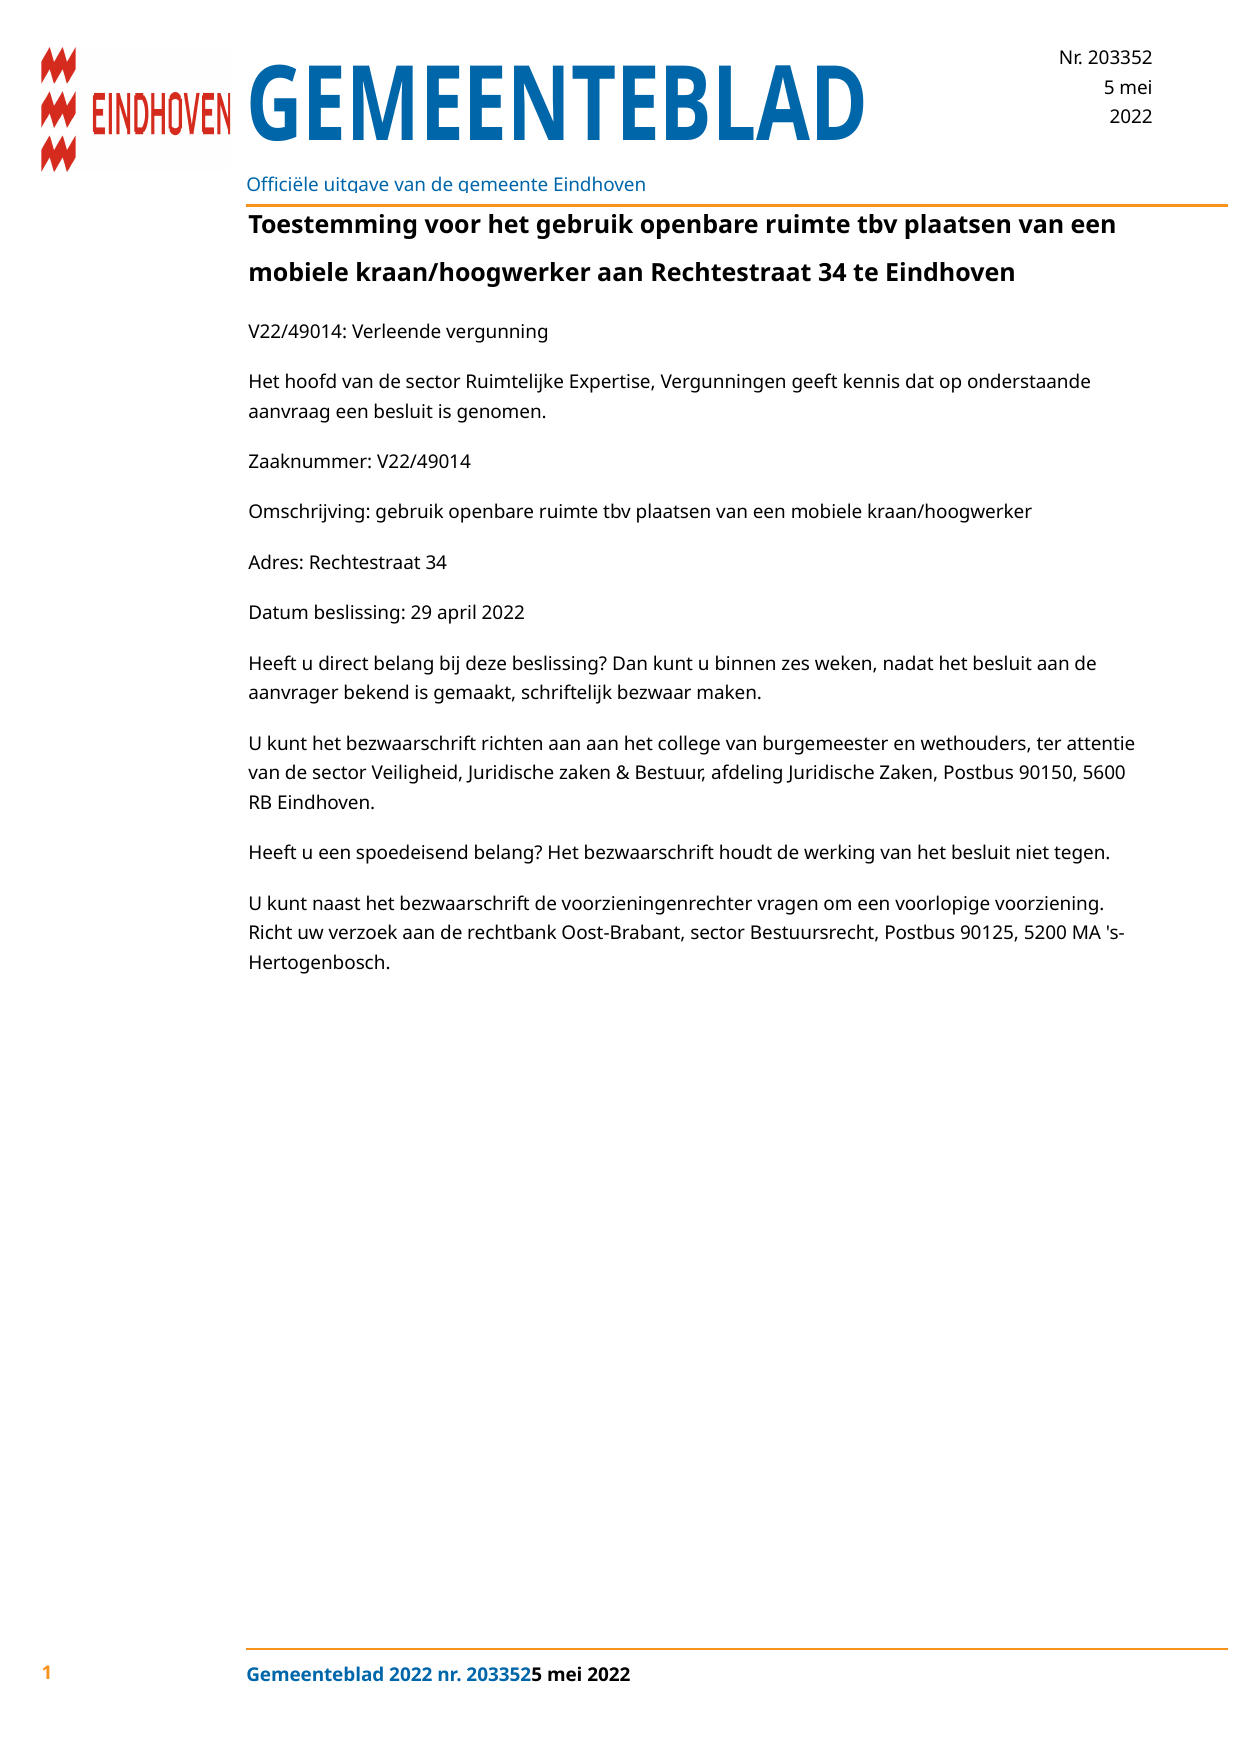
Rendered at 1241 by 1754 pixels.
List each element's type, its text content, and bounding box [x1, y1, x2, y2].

text V22/49014: Verleende vergunning [248, 318, 1152, 344]
text Het hoofd van de sector Ruimtelijke Expertise, Vergunningen geeft kennis dat op onderstaande aanvraag een besluit is genomen. [248, 368, 1152, 424]
text Heeft u een spoedeisend belang? Het bezwaarschrift houdt de werking van het besluit niet tegen. [248, 839, 1152, 865]
text Adres: Rechtestraat 34 [248, 549, 1152, 575]
text Toestemming voor het gebruik openbare ruimte tbv plaatsen van een mobiele kraan/hoogwerker aan Rechtestraat 34 te Eindhoven [248, 207, 1152, 288]
text Heeft u direct belang bij deze beslissing? Dan kunt u binnen zes weken, nadat het besluit aan de aanvrager bekend is gemaakt, schriftelijk bezwaar maken. [248, 650, 1152, 705]
text Datum beslissing: 29 april 2022 [248, 599, 1152, 625]
text U kunt het bezwaarschrift richten aan aan het college van burgemeester en wethouders, ter attentie van de sector Veiligheid, Juridische zaken & Bestuur, afdeling Juridische Zaken, Postbus 90150, 5600 RB Eindhoven. [248, 730, 1152, 815]
text Omschrijving: gebruik openbare ruimte tbv plaatsen van een mobiele kraan/hoogwerker [248, 499, 1152, 524]
picture [41, 47, 231, 172]
text Zaaknummer: V22/49014 [248, 448, 1152, 474]
text U kunt naast het bezwaarschrift de voorzieningenrechter vragen om een voorlopige voorziening. Richt uw verzoek aan de rechtbank Oost-Brabant, sector Bestuursrecht, Postbus 90125, 5200 MA 's-Hertogenbosch. [248, 890, 1152, 975]
